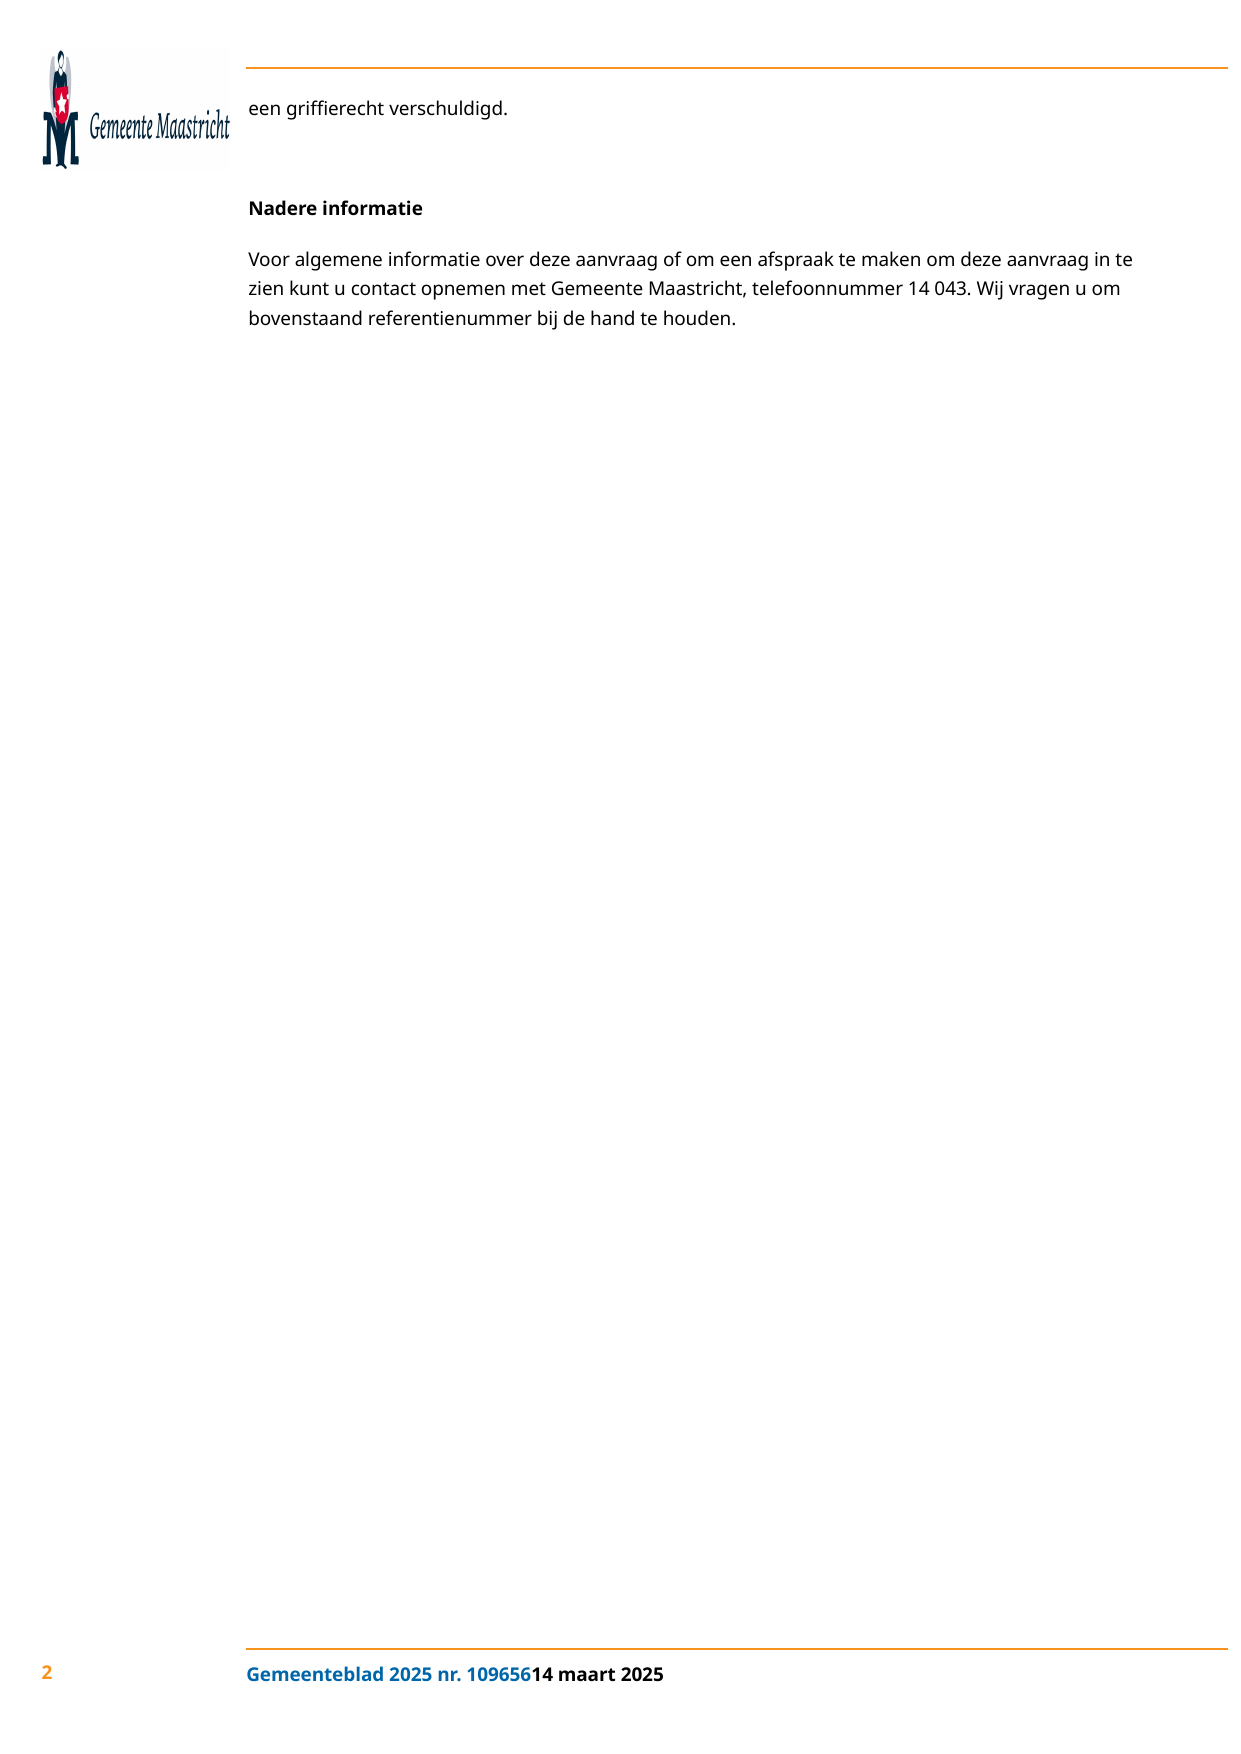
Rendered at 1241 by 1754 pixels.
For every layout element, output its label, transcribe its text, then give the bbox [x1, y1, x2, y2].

picture [41, 47, 231, 172]
text Nadere informatie [248, 196, 1152, 221]
text een griffierecht verschuldigd. [248, 95, 1152, 121]
text Voor algemene informatie over deze aanvraag of om een afspraak te maken om deze aanvraag in te zien kunt u contact opnemen met Gemeente Maastricht, telefoonnummer 14 043. Wij vragen u om bovenstaand referentienummer bij de hand te houden. [248, 246, 1152, 331]
